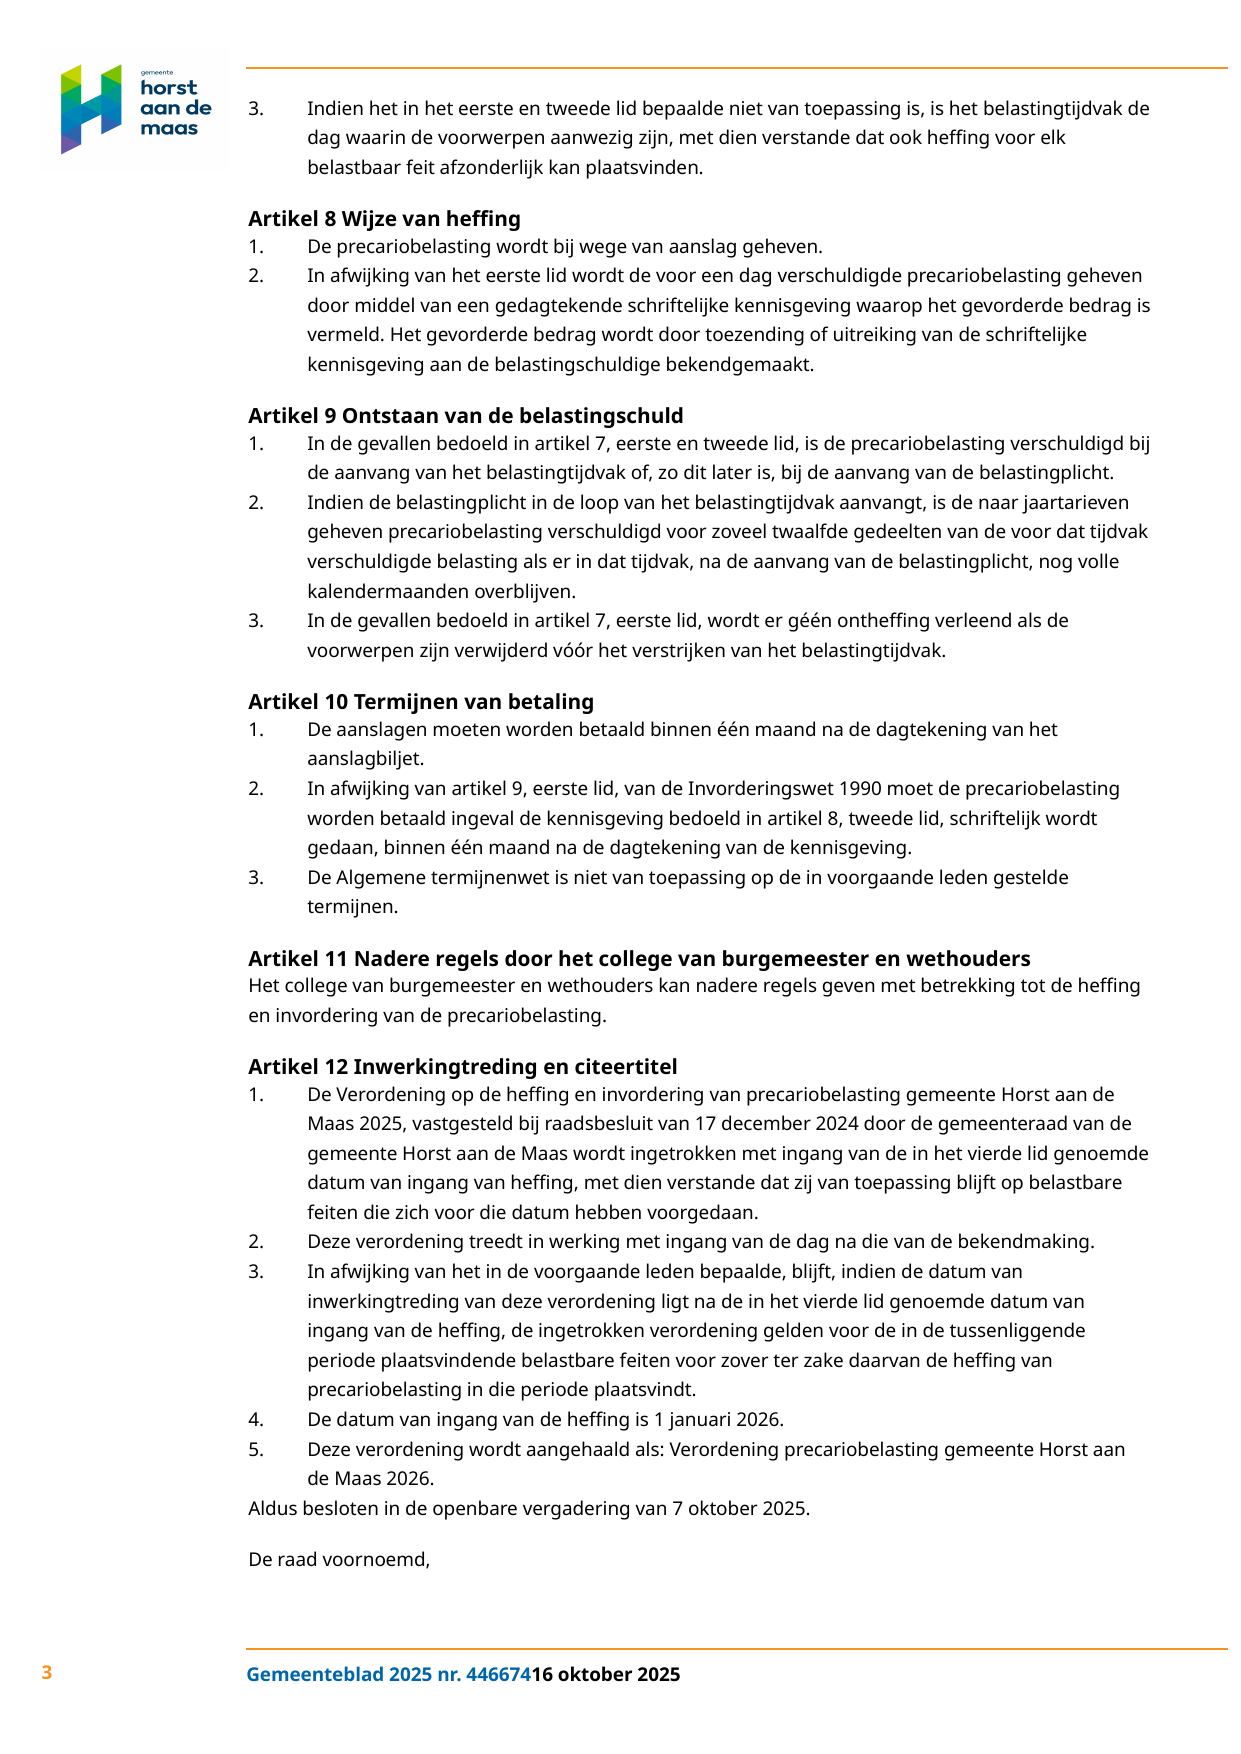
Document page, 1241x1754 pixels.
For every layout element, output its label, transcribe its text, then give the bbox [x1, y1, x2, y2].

text Artikel 9 Ontstaan van de belastingschuld [248, 402, 1152, 430]
text Artikel 8 Wijze van heffing [248, 204, 1152, 233]
list De datum van ingang van de heffing is 1 januari 2026. [248, 1406, 1152, 1432]
list De aanslagen moeten worden betaald binnen één maand na de dagtekening van het aanslagbiljet. [248, 716, 1152, 771]
list Deze verordening treedt in werking met ingang van de dag na die van de bekendmaking. [248, 1229, 1152, 1254]
list In afwijking van artikel 9, eerste lid, van de Invorderingswet 1990 moet de precariobelasting worden betaald ingeval de kennisgeving bedoeld in artikel 8, tweede lid, schriftelijk wordt gedaan, binnen één maand na de dagtekening van de kennisgeving. [248, 775, 1152, 860]
text Artikel 12 Inwerkingtreding en citeertitel [248, 1052, 1152, 1081]
text De raad voornoemd, [248, 1546, 1152, 1572]
list De Algemene termijnenwet is niet van toepassing op de in voorgaande leden gestelde termijnen. [248, 864, 1152, 919]
list In de gevallen bedoeld in artikel 7, eerste lid, wordt er géén ontheffing verleend als de voorwerpen zijn verwijderd vóór het verstrijken van het belastingtijdvak. [248, 607, 1152, 663]
list Indien de belastingplicht in de loop van het belastingtijdvak aanvangt, is de naar jaartarieven geheven precariobelasting verschuldigd voor zoveel twaalfde gedeelten van de voor dat tijdvak verschuldigde belasting als er in dat tijdvak, na de aanvang van de belastingplicht, nog volle kalendermaanden overblijven. [248, 489, 1152, 604]
text Aldus besloten in de openbare vergadering van 7 oktober 2025. [248, 1495, 1152, 1521]
list Indien het in het eerste en tweede lid bepaalde niet van toepassing is, is het belastingtijdvak de dag waarin de voorwerpen aanwezig zijn, met dien verstande dat ook heffing voor elk belastbaar feit afzonderlijk kan plaatsvinden. [248, 95, 1152, 180]
list De Verordening op de heffing en invordering van precariobelasting gemeente Horst aan de Maas 2025, vastgesteld bij raadsbesluit van 17 december 2024 door de gemeenteraad van de gemeente Horst aan de Maas wordt ingetrokken met ingang van de in het vierde lid genoemde datum van ingang van heffing, met dien verstande dat zij van toepassing blijft op belastbare feiten die zich voor die datum hebben voorgedaan. [248, 1081, 1152, 1225]
list Deze verordening wordt aangehaald als: Verordening precariobelasting gemeente Horst aan de Maas 2026. [248, 1436, 1152, 1491]
text Het college van burgemeester en wethouders kan nadere regels geven met betrekking tot de heffing en invordering van de precariobelasting. [248, 972, 1152, 1028]
list In afwijking van het in de voorgaande leden bepaalde, blijft, indien de datum van inwerkingtreding van deze verordening ligt na de in het vierde lid genoemde datum van ingang van de heffing, de ingetrokken verordening gelden voor de in de tussenliggende periode plaatsvindende belastbare feiten voor zover ter zake daarvan de heffing van precariobelasting in die periode plaatsvindt. [248, 1258, 1152, 1402]
text Artikel 11 Nadere regels door het college van burgemeester en wethouders [248, 944, 1152, 972]
list In afwijking van het eerste lid wordt de voor een dag verschuldigde precariobelasting geheven door middel van een gedagtekende schriftelijke kennisgeving waarop het gevorderde bedrag is vermeld. Het gevorderde bedrag wordt door toezending of uitreiking van de schriftelijke kennisgeving aan de belastingschuldige bekendgemaakt. [248, 262, 1152, 377]
picture [41, 47, 231, 172]
list De precariobelasting wordt bij wege van aanslag geheven. [248, 233, 1152, 258]
text Artikel 10 Termijnen van betaling [248, 687, 1152, 716]
list In de gevallen bedoeld in artikel 7, eerste en tweede lid, is de precariobelasting verschuldigd bij de aanvang van het belastingtijdvak of, zo dit later is, bij de aanvang van de belastingplicht. [248, 430, 1152, 485]
